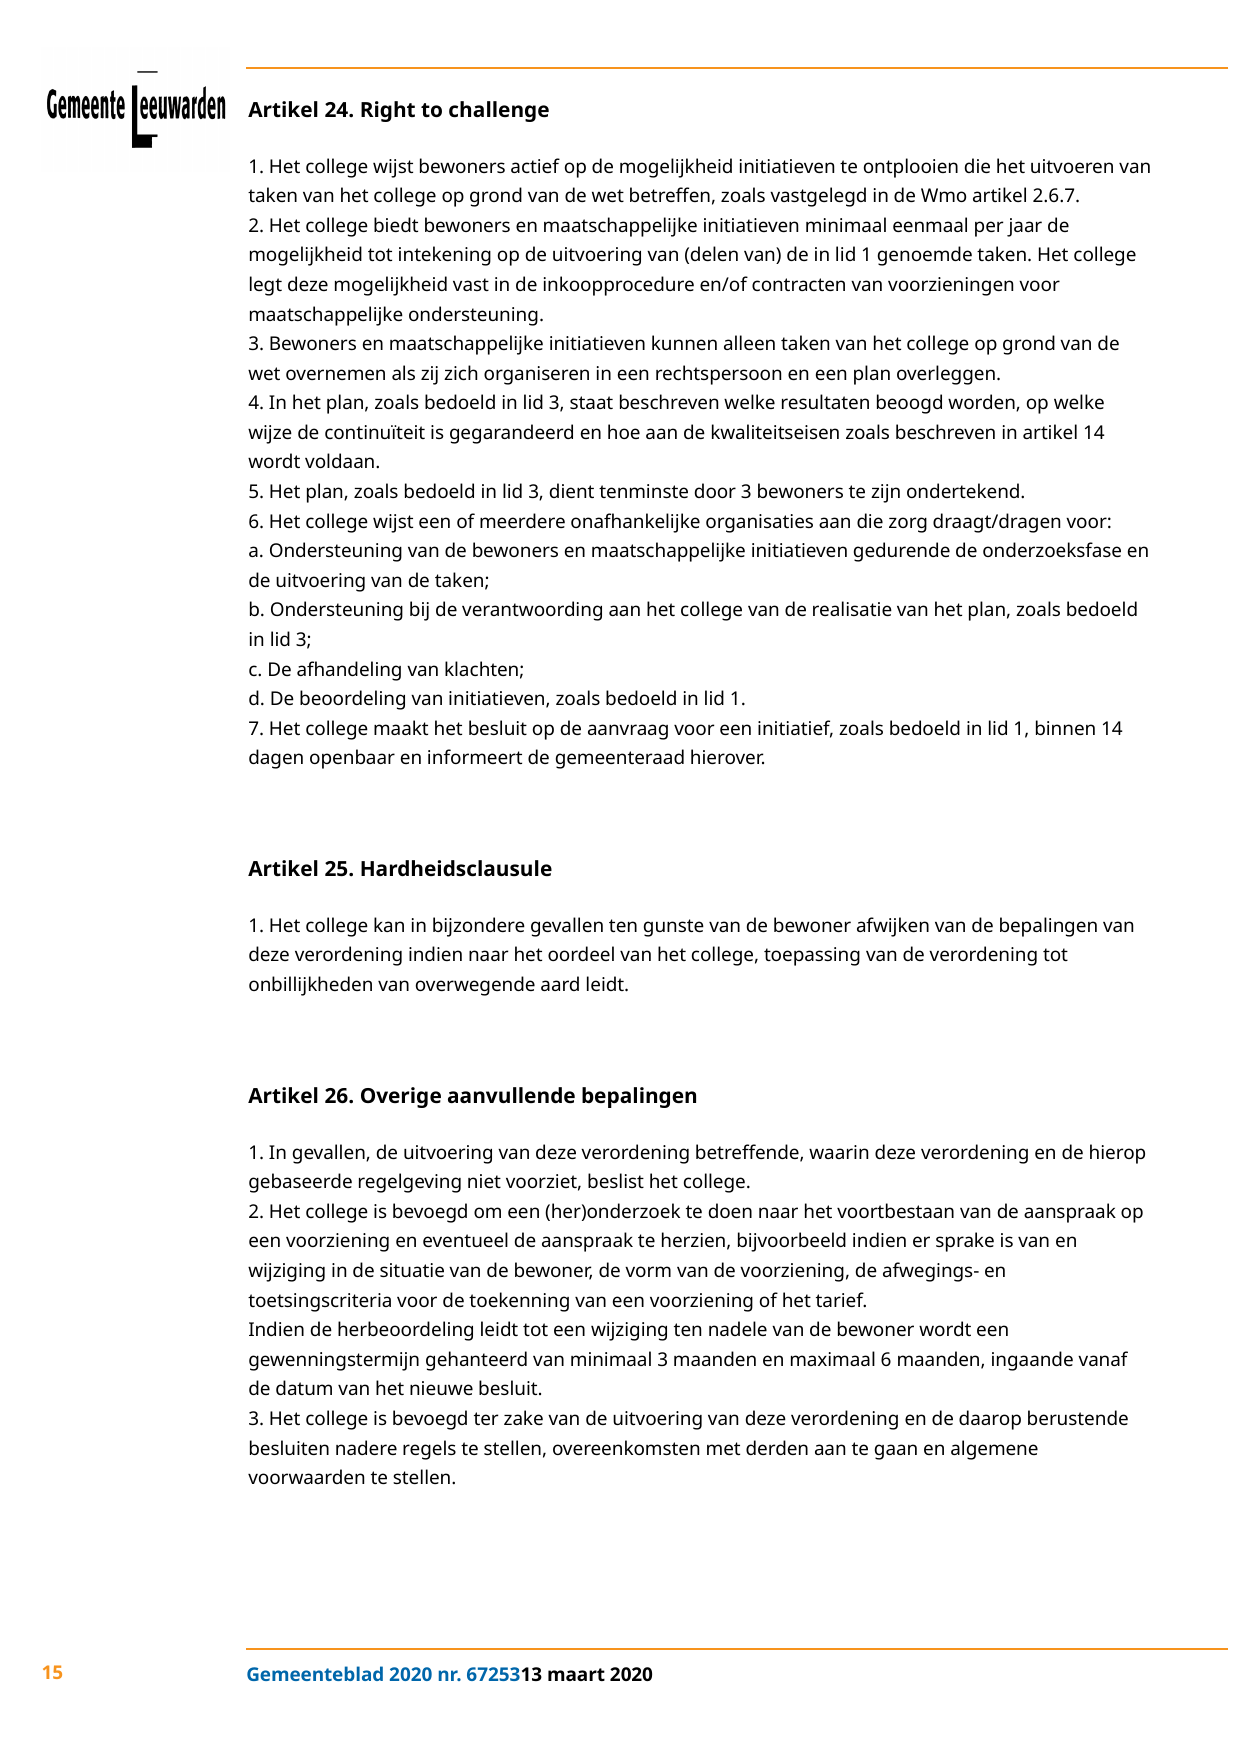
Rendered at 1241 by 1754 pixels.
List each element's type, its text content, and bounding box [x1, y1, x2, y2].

text 3. Bewoners en maatschappelijke initiatieven kunnen alleen taken van het college op grond van de wet overnemen als zij zich organiseren in een rechtspersoon en een plan overleggen. [248, 330, 1152, 386]
picture [41, 47, 231, 172]
text 6. Het college wijst een of meerdere onafhankelijke organisaties aan die zorg draagt/dragen voor: [248, 508, 1152, 533]
text 2. Het college is bevoegd om een (her)onderzoek te doen naar het voortbestaan van de aanspraak op een voorziening en eventueel de aanspraak te herzien, bijvoorbeeld indien er sprake is van en wijziging in de situatie van de bewoner, de vorm van de voorziening, de afwegings- en toetsingscriteria voor de toekenning van een voorziening of het tarief. [248, 1198, 1152, 1312]
text d. De beoordeling van initiatieven, zoals bedoeld in lid 1. [248, 685, 1152, 711]
text Indien de herbeoordeling leidt tot een wijziging ten nadele van de bewoner wordt een gewenningstermijn gehanteerd van minimaal 3 maanden en maximaal 6 maanden, ingaande vanaf de datum van het nieuwe besluit. [248, 1316, 1152, 1401]
text 1. In gevallen, de uitvoering van deze verordening betreffende, waarin deze verordening en de hierop gebaseerde regelgeving niet voorziet, beslist het college. [248, 1139, 1152, 1194]
text 3. Het college is bevoegd ter zake van de uitvoering van deze verordening en de daarop berustende besluiten nadere regels te stellen, overeenkomsten met derden aan te gaan en algemene voorwaarden te stellen. [248, 1405, 1152, 1490]
text Artikel 26. Overige aanvullende bepalingen [248, 1081, 1152, 1109]
text 4. In het plan, zoals bedoeld in lid 3, staat beschreven welke resultaten beoogd worden, op welke wijze de continuïteit is gegarandeerd en hoe aan de kwaliteitseisen zoals beschreven in artikel 14 wordt voldaan. [248, 389, 1152, 474]
text 7. Het college maakt het besluit op de aanvraag voor een initiatief, zoals bedoeld in lid 1, binnen 14 dagen openbaar en informeert de gemeenteraad hierover. [248, 715, 1152, 770]
text 1. Het college kan in bijzondere gevallen ten gunste van de bewoner afwijken van de bepalingen van deze verordening indien naar het oordeel van het college, toepassing van de verordening tot onbillijkheden van overwegende aard leidt. [248, 912, 1152, 997]
text 1. Het college wijst bewoners actief op de mogelijkheid initiatieven te ontplooien die het uitvoeren van taken van het college op grond van de wet betreffen, zoals vastgelegd in de Wmo artikel 2.6.7. [248, 153, 1152, 208]
text Artikel 25. Hardheidsclausule [248, 854, 1152, 882]
text 2. Het college biedt bewoners en maatschappelijke initiatieven minimaal eenmaal per jaar de mogelijkheid tot intekening op de uitvoering van (delen van) de in lid 1 genoemde taken. Het college legt deze mogelijkheid vast in de inkoopprocedure en/of contracten van voorzieningen voor maatschappelijke ondersteuning. [248, 212, 1152, 326]
text 5. Het plan, zoals bedoeld in lid 3, dient tenminste door 3 bewoners te zijn ondertekend. [248, 478, 1152, 504]
text Artikel 24. Right to challenge [248, 95, 1152, 123]
text b. Ondersteuning bij de verantwoording aan het college van de realisatie van het plan, zoals bedoeld in lid 3; [248, 597, 1152, 652]
text c. De afhandeling van klachten; [248, 656, 1152, 681]
text a. Ondersteuning van de bewoners en maatschappelijke initiatieven gedurende de onderzoeksfase en de uitvoering van de taken; [248, 537, 1152, 593]
